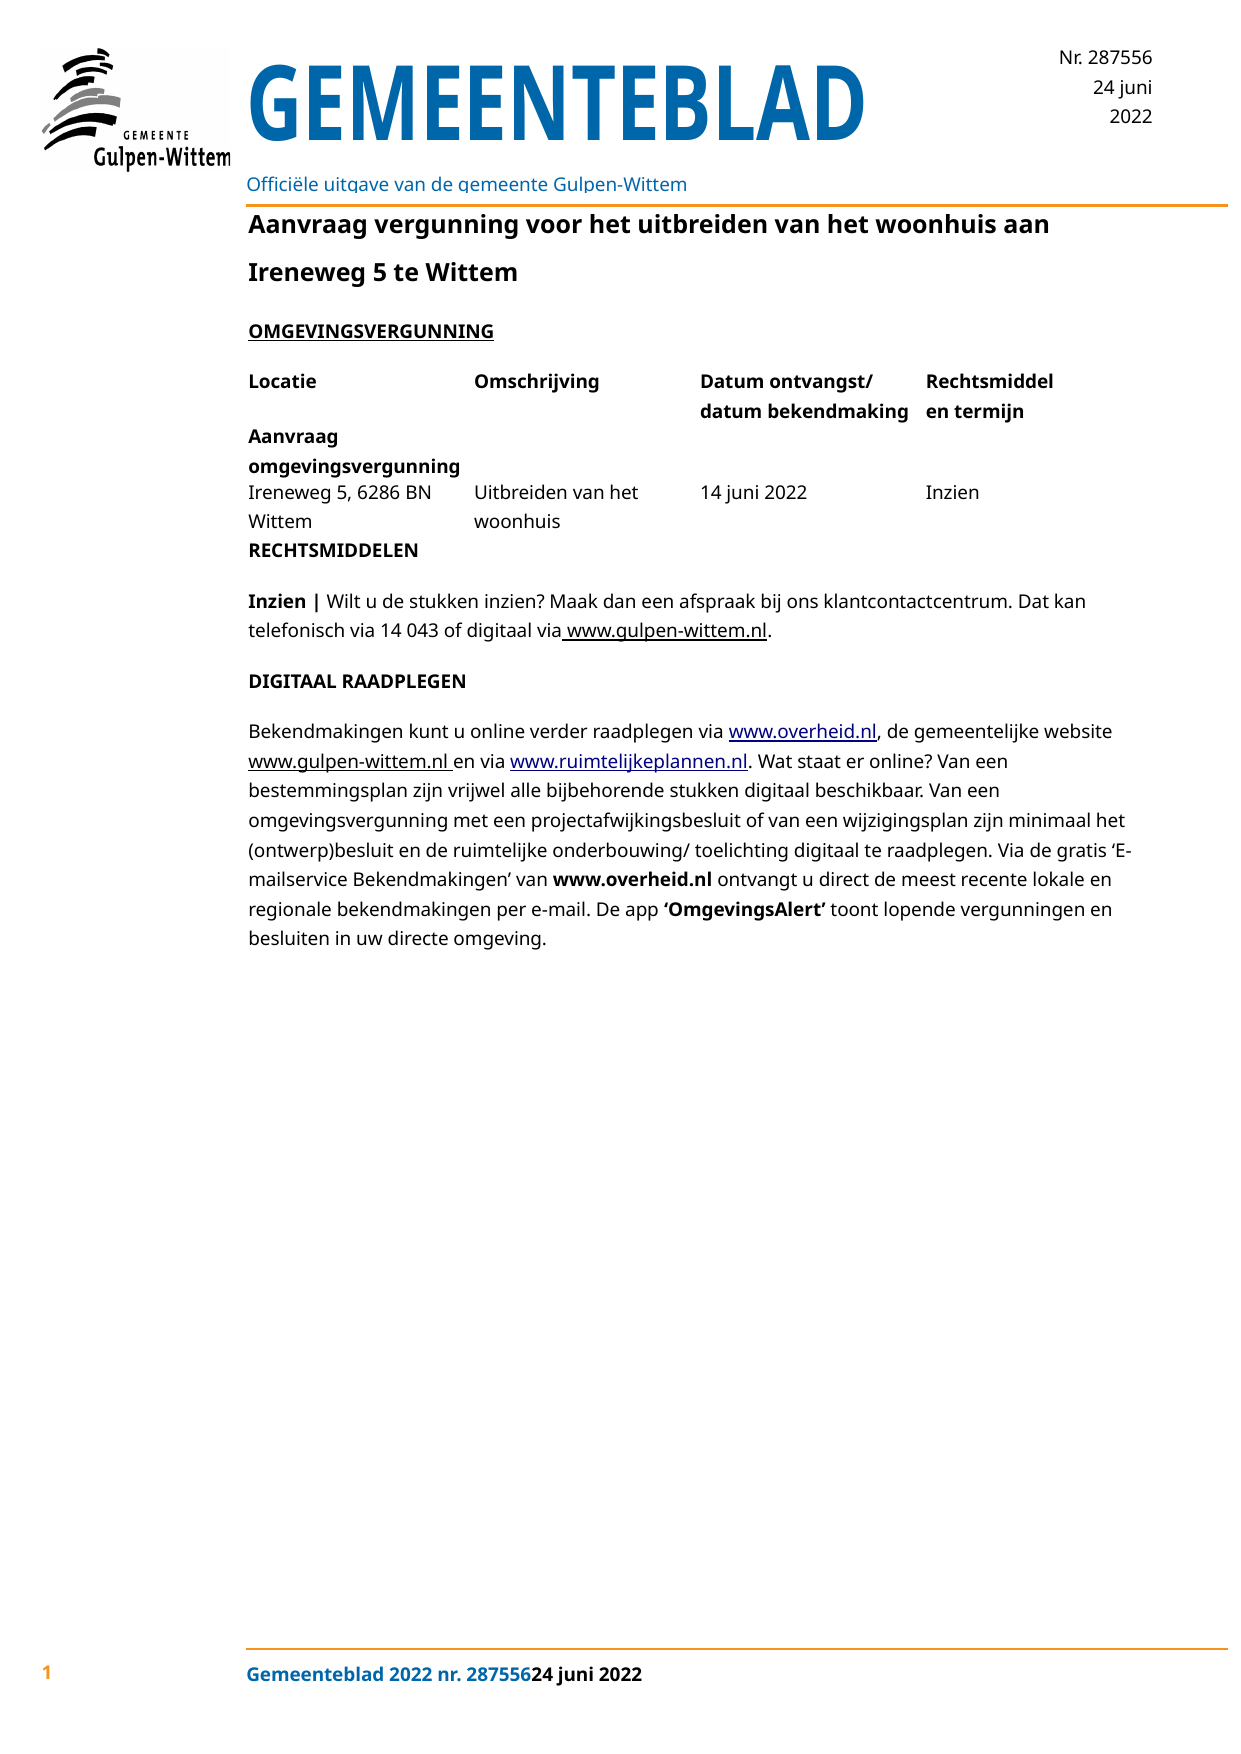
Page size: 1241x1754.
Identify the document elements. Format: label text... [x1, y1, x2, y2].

table_header Rechtsmiddel en termijn [926, 369, 1152, 424]
table_cell Aanvraag omgevingsvergunning [248, 424, 474, 479]
table_cell Ireneweg 5, 6286 BN Wittem [248, 479, 474, 534]
table_cell [474, 424, 700, 479]
text DIGITAAL RAADPLEGEN [248, 668, 1152, 694]
text Bekendmakingen kunt u online verder raadplegen via www.overheid.nl, de gemeentelijke website www.gulpen-wittem.nl en via www.ruimtelijkeplannen.nl. Wat staat er online? Van een bestemmingsplan zijn vrijwel alle bijbehorende stukken digitaal beschikbaar. Van een omgevingsvergunning met een projectafwijkingsbesluit of van een wijzigingsplan zijn minimaal het (ontwerp)besluit en de ruimtelijke onderbouwing/ toelichting digitaal te raadplegen. Via de gratis ‘E-mailservice Bekendmakingen’ van www.overheid.nl ontvangt u direct de meest recente lokale en regionale bekendmakingen per e-mail. De app ‘OmgevingsAlert’ toont lopende vergunningen en besluiten in uw directe omgeving. [248, 718, 1152, 951]
table_cell Inzien [926, 479, 1152, 534]
text OMGEVINGSVERGUNNING [248, 318, 1152, 344]
picture [41, 47, 231, 172]
table_cell Uitbreiden van het woonhuis [474, 479, 700, 534]
text RECHTSMIDDELEN [248, 538, 1152, 563]
table_header Omschrijving [474, 369, 700, 424]
table_cell [926, 424, 1152, 479]
table_header Locatie [248, 369, 474, 424]
text Inzien | Wilt u de stukken inzien? Maak dan een afspraak bij ons klantcontactcentrum. Dat kan telefonisch via 14 043 of digitaal via www.gulpen-wittem.nl. [248, 588, 1152, 643]
table_cell [700, 424, 926, 479]
table_header Datum ontvangst/ datum bekendmaking [700, 369, 926, 424]
table_cell 14 juni 2022 [700, 479, 926, 534]
text Aanvraag vergunning voor het uitbreiden van het woonhuis aan Ireneweg 5 te Wittem [248, 207, 1152, 288]
